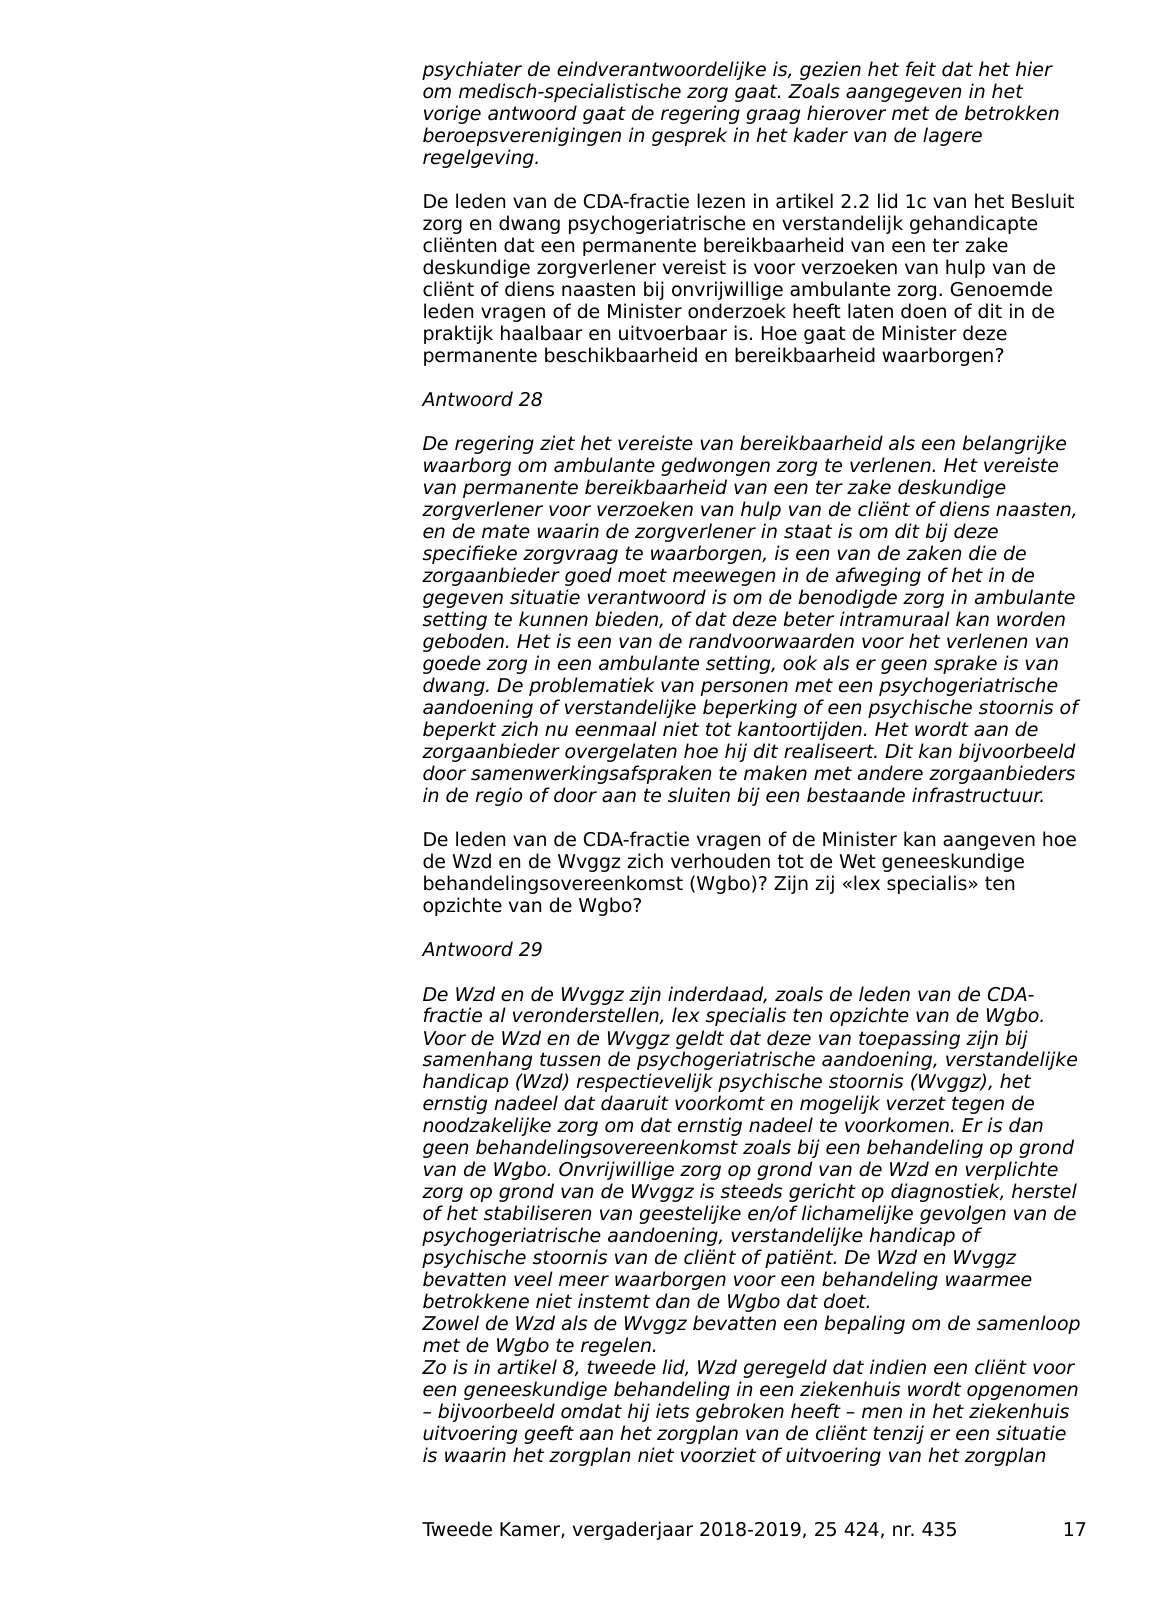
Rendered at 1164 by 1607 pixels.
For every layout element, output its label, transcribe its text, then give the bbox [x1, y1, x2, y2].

text Zo is in artikel 8, tweede lid, Wzd geregeld dat indien een cliënt voor een geneeskundige behandeling in een ziekenhuis wordt opgenomen – bijvoorbeeld omdat hij iets gebroken heeft – men in het ziekenhuis uitvoering geeft aan het zorgplan van de cliënt tenzij er een situatie is waarin het zorgplan niet voorziet of uitvoering van het zorgplan [422, 1357, 1087, 1467]
text De regering ziet het vereiste van bereikbaarheid als een belangrijke waarborg om ambulante gedwongen zorg te verlenen. Het vereiste van permanente bereikbaarheid van een ter zake deskundige zorgverlener voor verzoeken van hulp van de cliënt of diens naasten, en de mate waarin de zorgverlener in staat is om dit bij deze specifieke zorgvraag te waarborgen, is een van de zaken die de zorgaanbieder goed moet meewegen in de afweging of het in de gegeven situatie verantwoord is om de benodigde zorg in ambulante setting te kunnen bieden, of dat deze beter intramuraal kan worden geboden. Het is een van de randvoorwaarden voor het verlenen van goede zorg in een ambulante setting, ook als er geen sprake is van dwang. De problematiek van personen met een psychogeriatrische aandoening of verstandelijke beperking of een psychische stoornis of beperkt zich nu eenmaal niet tot kantoortijden. Het wordt aan de zorgaanbieder overgelaten hoe hij dit realiseert. Dit kan bijvoorbeeld door samenwerkingsafspraken te maken met andere zorgaanbieders in de regio of door aan te sluiten bij een bestaande infrastructuur. [422, 433, 1087, 807]
text psychiater de eindverantwoordelijke is, gezien het feit dat het hier om medisch-specialistische zorg gaat. Zoals aangegeven in het vorige antwoord gaat de regering graag hierover met de betrokken beroepsverenigingen in gesprek in het kader van de lagere regelgeving. [422, 59, 1087, 169]
text De leden van de CDA-fractie vragen of de Minister kan aangeven hoe de Wzd en de Wvggz zich verhouden tot de Wet geneeskundige behandelingsovereenkomst (Wgbo)? Zijn zij «lex specialis» ten opzichte van de Wgbo? [422, 829, 1087, 917]
text De leden van de CDA-fractie lezen in artikel 2.2 lid 1c van het Besluit zorg en dwang psychogeriatrische en verstandelijk gehandicapte cliënten dat een permanente bereikbaarheid van een ter zake deskundige zorgverlener vereist is voor verzoeken van hulp van de cliënt of diens naasten bij onvrijwillige ambulante zorg. Genoemde leden vragen of de Minister onderzoek heeft laten doen of dit in de praktijk haalbaar en uitvoerbaar is. Hoe gaat de Minister deze permanente beschikbaarheid en bereikbaarheid waarborgen? [422, 191, 1087, 367]
subtitle Antwoord 28 [422, 389, 1087, 411]
text Zowel de Wzd als de Wvggz bevatten een bepaling om de samenloop met de Wgbo te regelen. [422, 1313, 1087, 1357]
text De Wzd en de Wvggz zijn inderdaad, zoals de leden van de CDA-fractie al veronderstellen, lex specialis ten opzichte van de Wgbo. Voor de Wzd en de Wvggz geldt dat deze van toepassing zijn bij samenhang tussen de psychogeriatrische aandoening, verstandelijke handicap (Wzd) respectievelijk psychische stoornis (Wvggz), het ernstig nadeel dat daaruit voorkomt en mogelijk verzet tegen de noodzakelijke zorg om dat ernstig nadeel te voorkomen. Er is dan geen behandelingsovereenkomst zoals bij een behandeling op grond van de Wgbo. Onvrijwillige zorg op grond van de Wzd en verplichte zorg op grond van de Wvggz is steeds gericht op diagnostiek, herstel of het stabiliseren van geestelijke en/of lichamelijke gevolgen van de psychogeriatrische aandoening, verstandelijke handicap of psychische stoornis van de cliënt of patiënt. De Wzd en Wvggz bevatten veel meer waarborgen voor een behandeling waarmee betrokkene niet instemt dan de Wgbo dat doet. [422, 983, 1087, 1313]
subtitle Antwoord 29 [422, 939, 1087, 961]
